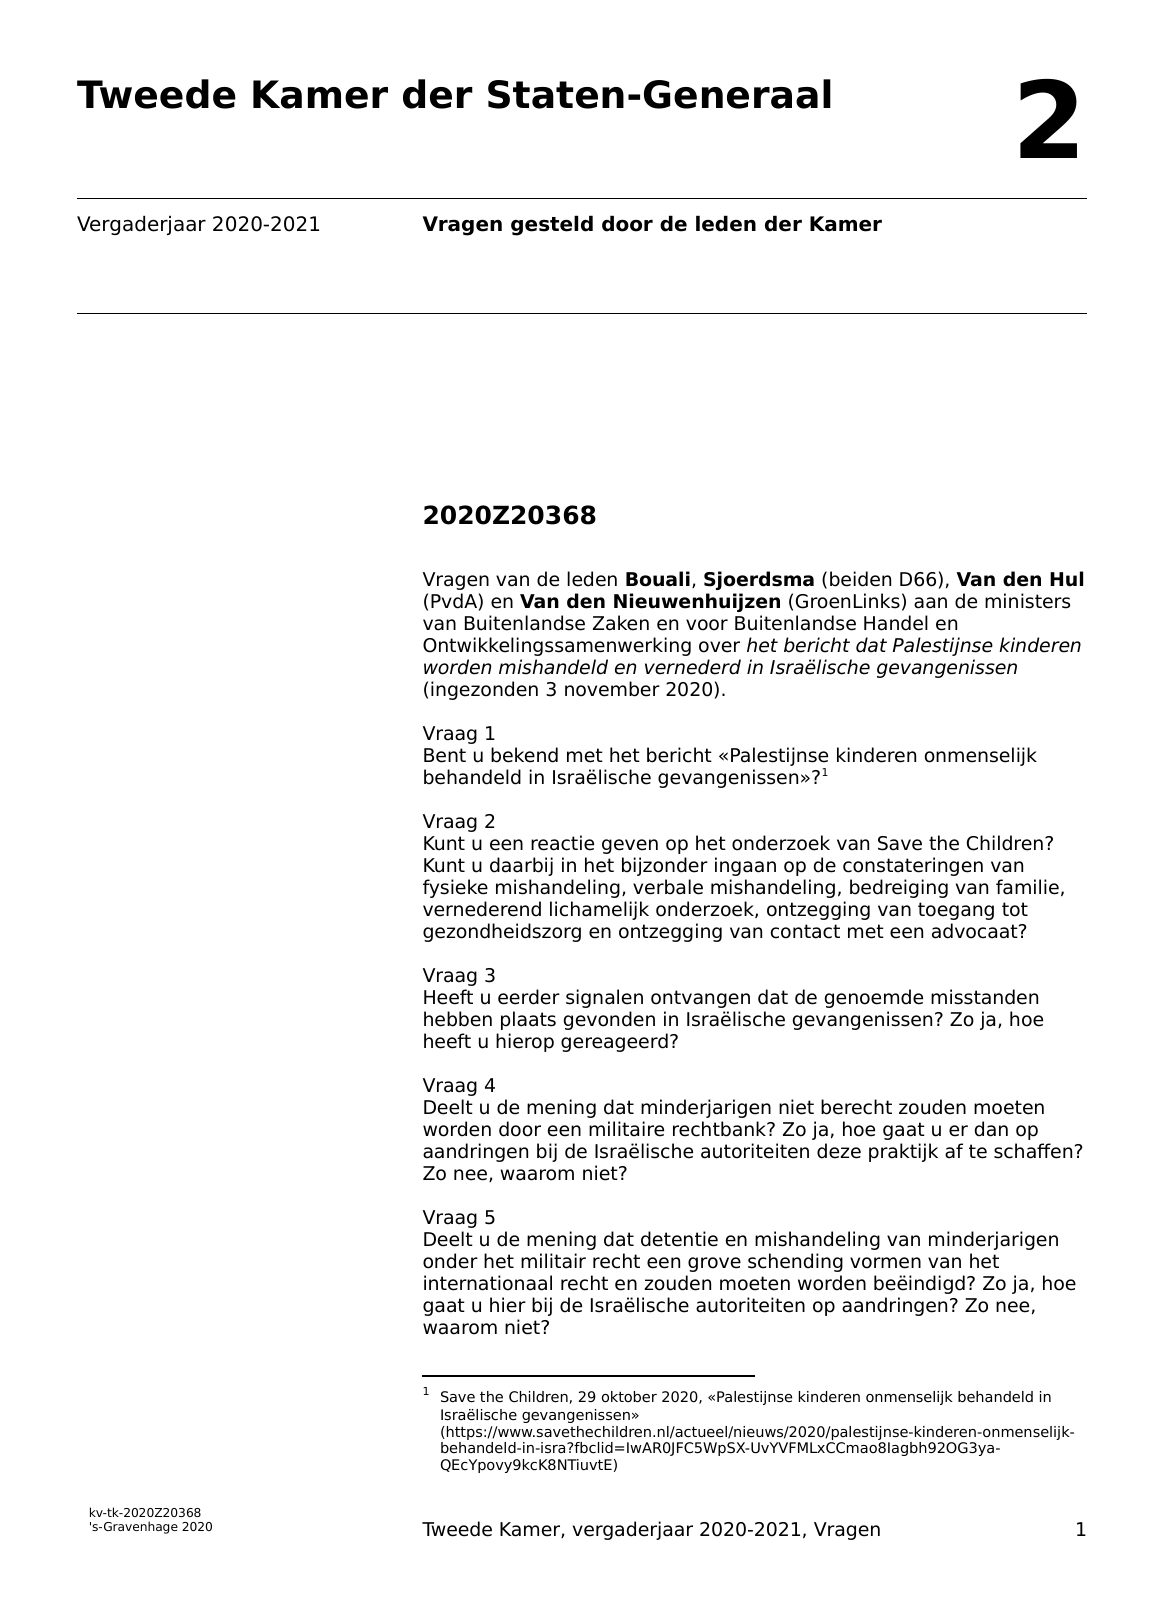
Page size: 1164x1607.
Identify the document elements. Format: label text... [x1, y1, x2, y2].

text Vragen van de leden Bouali, Sjoerdsma (beiden D66), Van den Hul (PvdA) en Van den Nieuwenhuijzen (GroenLinks) aan de ministers van Buitenlandse Zaken en voor Buitenlandse Handel en Ontwikkelingssamenwerking over het bericht dat Palestijnse kinderen worden mishandeld en vernederd in Israëlische gevangenissen (ingezonden 3 november 2020). [422, 569, 1087, 701]
table_header Tweede Kamer der Staten-Generaal [77, 59, 886, 198]
text Heeft u eerder signalen ontvangen dat de genoemde misstanden hebben plaats gevonden in Israëlische gevangenissen? Zo ja, hoe heeft u hierop gereageerd? [422, 987, 1087, 1053]
text Save the Children, 29 oktober 2020, «Palestijnse kinderen onmenselijk behandeld in Israëlische gevangenissen» (https://www.savethechildren.nl/actueel/nieuws/2020/palestijnse-kinderen-onmenselijk-behandeld-in-isra?fbclid=IwAR0JFC5WpSX-UvYVFMLxCCmao8Iagbh92OG3ya-QEcYpovy9kcK8NTiuvtE) [422, 1385, 1087, 1474]
text Deelt u de mening dat minderjarigen niet berecht zouden moeten worden door een militaire rechtbank? Zo ja, hoe gaat u er dan op aandringen bij de Israëlische autoriteiten deze praktijk af te schaffen? Zo nee, waarom niet? [422, 1097, 1087, 1185]
text Deelt u de mening dat detentie en mishandeling van minderjarigen onder het militair recht een grove schending vormen van het internationaal recht en zouden moeten worden beëindigd? Zo ja, hoe gaat u hier bij de Israëlische autoriteiten op aandringen? Zo nee, waarom niet? [422, 1229, 1087, 1339]
table_cell Vergaderjaar 2020-2021 [77, 199, 422, 313]
text 's-Gravenhage 2020 [88, 1520, 323, 1534]
text Vraag 4 [422, 1075, 1087, 1097]
text Vraag 5 [422, 1207, 1087, 1229]
text Vraag 2 [422, 811, 1087, 833]
text Kunt u een reactie geven op het onderzoek van Save the Children? Kunt u daarbij in het bijzonder ingaan op de constateringen van fysieke mishandeling, verbale mishandeling, bedreiging van familie, vernederend lichamelijk onderzoek, ontzegging van toegang tot gezondheidszorg en ontzegging van contact met een advocaat? [422, 833, 1087, 943]
text kv-tk-2020Z20368 [88, 1506, 323, 1520]
text 2020Z20368 [422, 501, 1087, 531]
text Vraag 1 [422, 723, 1087, 745]
table_cell Vragen gesteld door de leden der Kamer [422, 199, 1087, 313]
text Bent u bekend met het bericht «Palestijnse kinderen onmenselijk behandeld in Israëlische gevangenissen»? [422, 745, 1087, 789]
table_header 2 [886, 59, 1087, 198]
text Vraag 3 [422, 965, 1087, 987]
